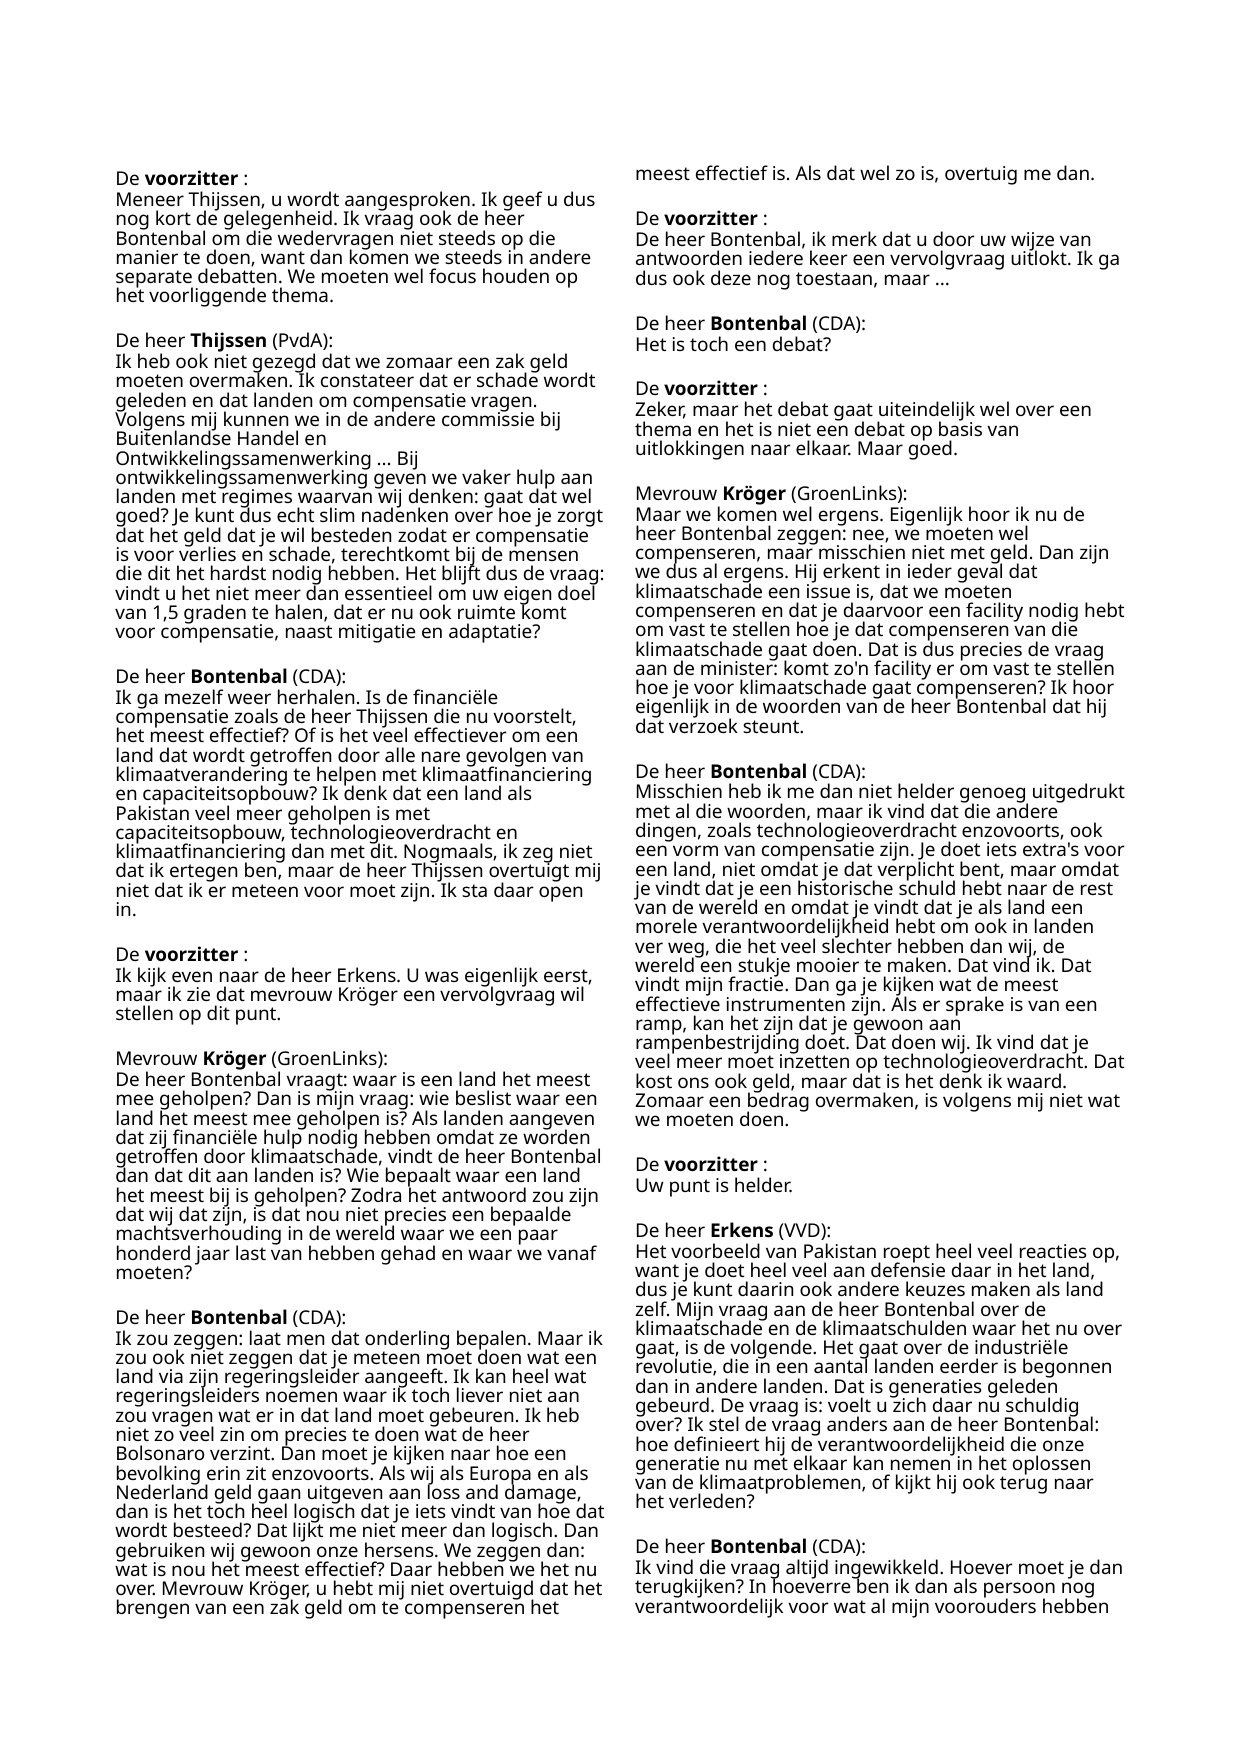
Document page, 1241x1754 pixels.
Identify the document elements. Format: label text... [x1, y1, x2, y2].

text Het voorbeeld van Pakistan roept heel veel reacties op, want je doet heel veel aan defensie daar in het land, dus je kunt daarin ook andere keuzes maken als land zelf. Mijn vraag aan de heer Bontenbal over de klimaatschade en de klimaatschulden waar het nu over gaat, is de volgende. Het gaat over de industriële revolutie, die in een aantal landen eerder is begonnen dan in andere landen. Dat is generaties geleden gebeurd. De vraag is: voelt u zich daar nu schuldig over? Ik stel de vraag anders aan de heer Bontenbal: hoe definieert hij de verantwoordelijkheid die onze generatie nu met elkaar kan nemen in het oplossen van de klimaatproblemen, of kijkt hij ook terug naar het verleden? [635, 1243, 1125, 1513]
text Ik vind die vraag altijd ingewikkeld. Hoever moet je dan terugkijken? In hoeverre ben ik dan als persoon nog verantwoordelijk voor wat al mijn voorouders hebben [635, 1559, 1125, 1617]
text De voorzitter : [635, 376, 1125, 401]
text De heer Thijssen (PvdA): [115, 327, 605, 353]
text Zeker, maar het debat gaat uiteindelijk wel over een thema en het is niet een debat op basis van uitlokkingen naar elkaar. Maar goed. [635, 401, 1125, 459]
text Het is toch een debat? [635, 336, 1125, 355]
text Ik kijk even naar de heer Erkens. U was eigenlijk eerst, maar ik zie dat mevrouw Kröger een vervolgvraag wil stellen op dit punt. [115, 967, 605, 1024]
text De heer Erkens (VVD): [635, 1217, 1125, 1243]
text Mevrouw Kröger (GroenLinks): [635, 480, 1125, 506]
text Meneer Thijssen, u wordt aangesproken. Ik geef u dus nog kort de gelegenheid. Ik vraag ook de heer Bontenbal om die wedervragen niet steeds op die manier te doen, want dan komen we steeds in andere separate debatten. We moeten wel focus houden op het voorliggende thema. [115, 191, 605, 307]
text De heer Bontenbal (CDA): [115, 663, 605, 689]
text Uw punt is helder. [635, 1177, 1125, 1196]
text Ik zou zeggen: laat men dat onderling bepalen. Maar ik zou ook niet zeggen dat je meteen moet doen wat een land via zijn regeringsleider aangeeft. Ik kan heel wat regeringsleiders noemen waar ik toch liever niet aan zou vragen wat er in dat land moet gebeuren. Ik heb niet zo veel zin om precies te doen wat de heer Bolsonaro verzint. Dan moet je kijken naar hoe een bevolking erin zit enzovoorts. Als wij als Europa en als Nederland geld gaan uitgeven aan loss and damage, dan is het toch heel logisch dat je iets vindt van hoe dat wordt besteed? Dat lijkt me niet meer dan logisch. Dan gebruiken wij gewoon onze hersens. We zeggen dan: wat is nou het meest effectief? Daar hebben we het nu over. Mevrouw Kröger, u hebt mij niet overtuigd dat het brengen van een zak geld om te compenseren het [115, 1329, 605, 1619]
text De voorzitter : [635, 1151, 1125, 1177]
text De heer Bontenbal (CDA): [635, 310, 1125, 336]
text De heer Bontenbal, ik merk dat u door uw wijze van antwoorden iedere keer een vervolgvraag uitlokt. Ik ga dus ook deze nog toestaan, maar ... [635, 231, 1125, 289]
text Misschien heb ik me dan niet helder genoeg uitgedrukt met al die woorden, maar ik vind dat die andere dingen, zoals technologieoverdracht enzovoorts, ook een vorm van compensatie zijn. Je doet iets extra's voor een land, niet omdat je dat verplicht bent, maar omdat je vindt dat je een historische schuld hebt naar de rest van de wereld en omdat je vindt dat je als land een morele verantwoordelijkheid hebt om ook in landen ver weg, die het veel slechter hebben dan wij, de wereld een stukje mooier te maken. Dat vind ik. Dat vindt mijn fractie. Dan ga je kijken wat de meest effectieve instrumenten zijn. Als er sprake is van een ramp, kan het zijn dat je gewoon aan rampenbestrijding doet. Dat doen wij. Ik vind dat je veel meer moet inzetten op technologieoverdracht. Dat kost ons ook geld, maar dat is het denk ik waard. Zomaar een bedrag overmaken, is volgens mij niet wat we moeten doen. [635, 783, 1125, 1130]
text De voorzitter : [635, 205, 1125, 231]
text De heer Bontenbal (CDA): [635, 1533, 1125, 1559]
text De voorzitter : [115, 165, 605, 191]
text De heer Bontenbal (CDA): [635, 758, 1125, 783]
text meest effectief is. Als dat wel zo is, overtuig me dan. [635, 165, 1125, 184]
text De voorzitter : [115, 941, 605, 967]
text Ik heb ook niet gezegd dat we zomaar een zak geld moeten overmaken. Ik constateer dat er schade wordt geleden en dat landen om compensatie vragen. Volgens mij kunnen we in de andere commissie bij Buitenlandse Handel en Ontwikkelingssamenwerking ... Bij ontwikkelingssamenwerking geven we vaker hulp aan landen met regimes waarvan wij denken: gaat dat wel goed? Je kunt dus echt slim nadenken over hoe je zorgt dat het geld dat je wil besteden zodat er compensatie is voor verlies en schade, terechtkomt bij de mensen die dit het hardst nodig hebben. Het blijft dus de vraag: vindt u het niet meer dan essentieel om uw eigen doel van 1,5 graden te halen, dat er nu ook ruimte komt voor compensatie, naast mitigatie en adaptatie? [115, 353, 605, 642]
text Ik ga mezelf weer herhalen. Is de financiële compensatie zoals de heer Thijssen die nu voorstelt, het meest effectief? Of is het veel effectiever om een land dat wordt getroffen door alle nare gevolgen van klimaatverandering te helpen met klimaatfinanciering en capaciteitsopbouw? Ik denk dat een land als Pakistan veel meer geholpen is met capaciteitsopbouw, technologieoverdracht en klimaatfinanciering dan met dit. Nogmaals, ik zeg niet dat ik ertegen ben, maar de heer Thijssen overtuigt mij niet dat ik er meteen voor moet zijn. Ik sta daar open in. [115, 689, 605, 920]
text Mevrouw Kröger (GroenLinks): [115, 1045, 605, 1071]
text De heer Bontenbal (CDA): [115, 1304, 605, 1329]
text Maar we komen wel ergens. Eigenlijk hoor ik nu de heer Bontenbal zeggen: nee, we moeten wel compenseren, maar misschien niet met geld. Dan zijn we dus al ergens. Hij erkent in ieder geval dat klimaatschade een issue is, dat we moeten compenseren en dat je daarvoor een facility nodig hebt om vast te stellen hoe je dat compenseren van die klimaatschade gaat doen. Dat is dus precies de vraag aan de minister: komt zo'n facility er om vast te stellen hoe je voor klimaatschade gaat compenseren? Ik hoor eigenlijk in de woorden van de heer Bontenbal dat hij dat verzoek steunt. [635, 506, 1125, 737]
text De heer Bontenbal vraagt: waar is een land het meest mee geholpen? Dan is mijn vraag: wie beslist waar een land het meest mee geholpen is? Als landen aangeven dat zij financiële hulp nodig hebben omdat ze worden getroffen door klimaatschade, vindt de heer Bontenbal dan dat dit aan landen is? Wie bepaalt waar een land het meest bij is geholpen? Zodra het antwoord zou zijn dat wij dat zijn, is dat nou niet precies een bepaalde machtsverhouding in de wereld waar we een paar honderd jaar last van hebben gehad en waar we vanaf moeten? [115, 1071, 605, 1283]
